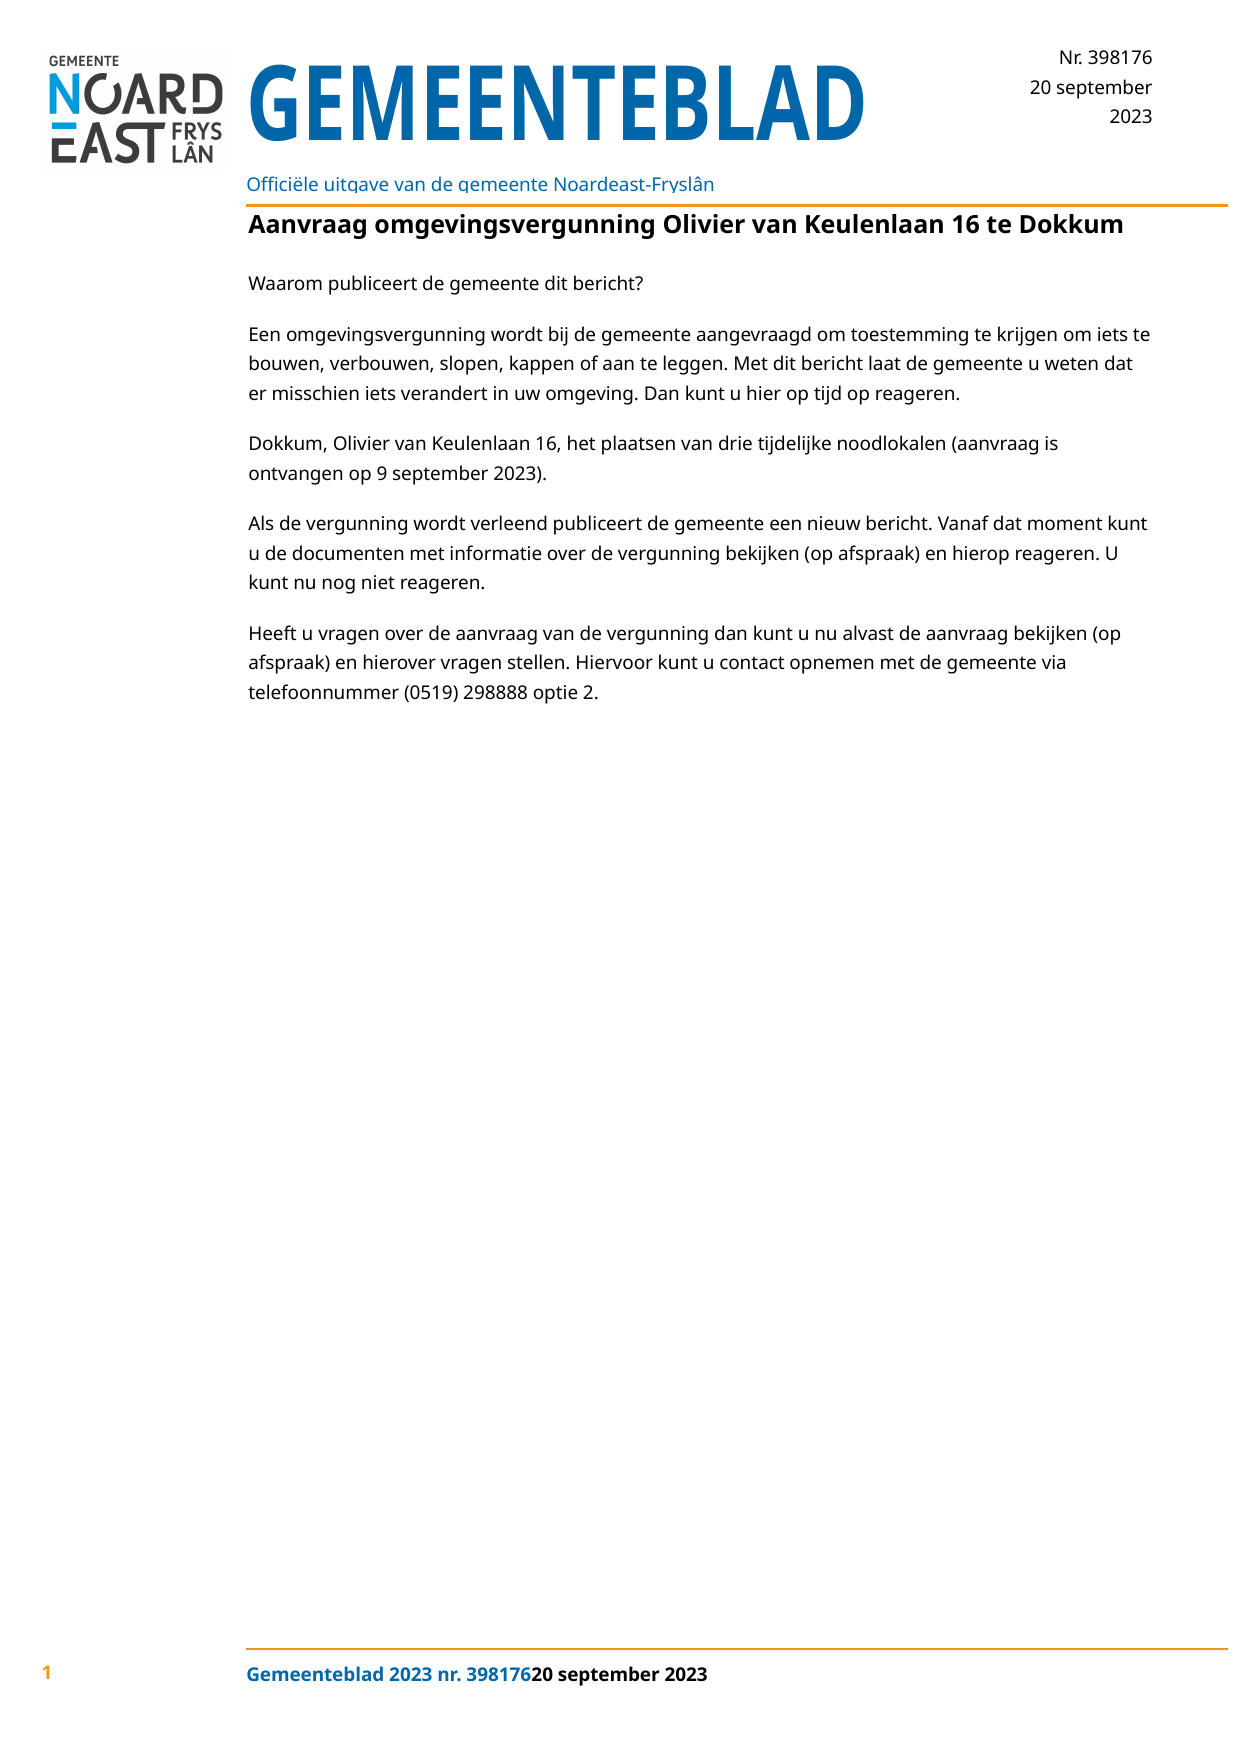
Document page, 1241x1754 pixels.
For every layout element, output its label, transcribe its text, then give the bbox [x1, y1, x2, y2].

text Dokkum, Olivier van Keulenlaan 16, het plaatsen van drie tijdelijke noodlokalen (aanvraag is ontvangen op 9 september 2023). [248, 430, 1152, 486]
text Aanvraag omgevingsvergunning Olivier van Keulenlaan 16 te Dokkum [248, 207, 1152, 241]
text Waarom publiceert de gemeente dit bericht? [248, 270, 1152, 296]
text Als de vergunning wordt verleend publiceert de gemeente een nieuw bericht. Vanaf dat moment kunt u de documenten met informatie over de vergunning bekijken (op afspraak) en hierop reageren. U kunt nu nog niet reageren. [248, 510, 1152, 595]
text Een omgevingsvergunning wordt bij de gemeente aangevraagd om toestemming te krijgen om iets te bouwen, verbouwen, slopen, kappen of aan te leggen. Met dit bericht laat de gemeente u weten dat er misschien iets verandert in uw omgeving. Dan kunt u hier op tijd op reageren. [248, 321, 1152, 406]
picture [41, 47, 231, 172]
text Heeft u vragen over de aanvraag van de vergunning dan kunt u nu alvast de aanvraag bekijken (op afspraak) en hierover vragen stellen. Hiervoor kunt u contact opnemen met de gemeente via telefoonnummer (0519) 298888 optie 2. [248, 620, 1152, 705]
